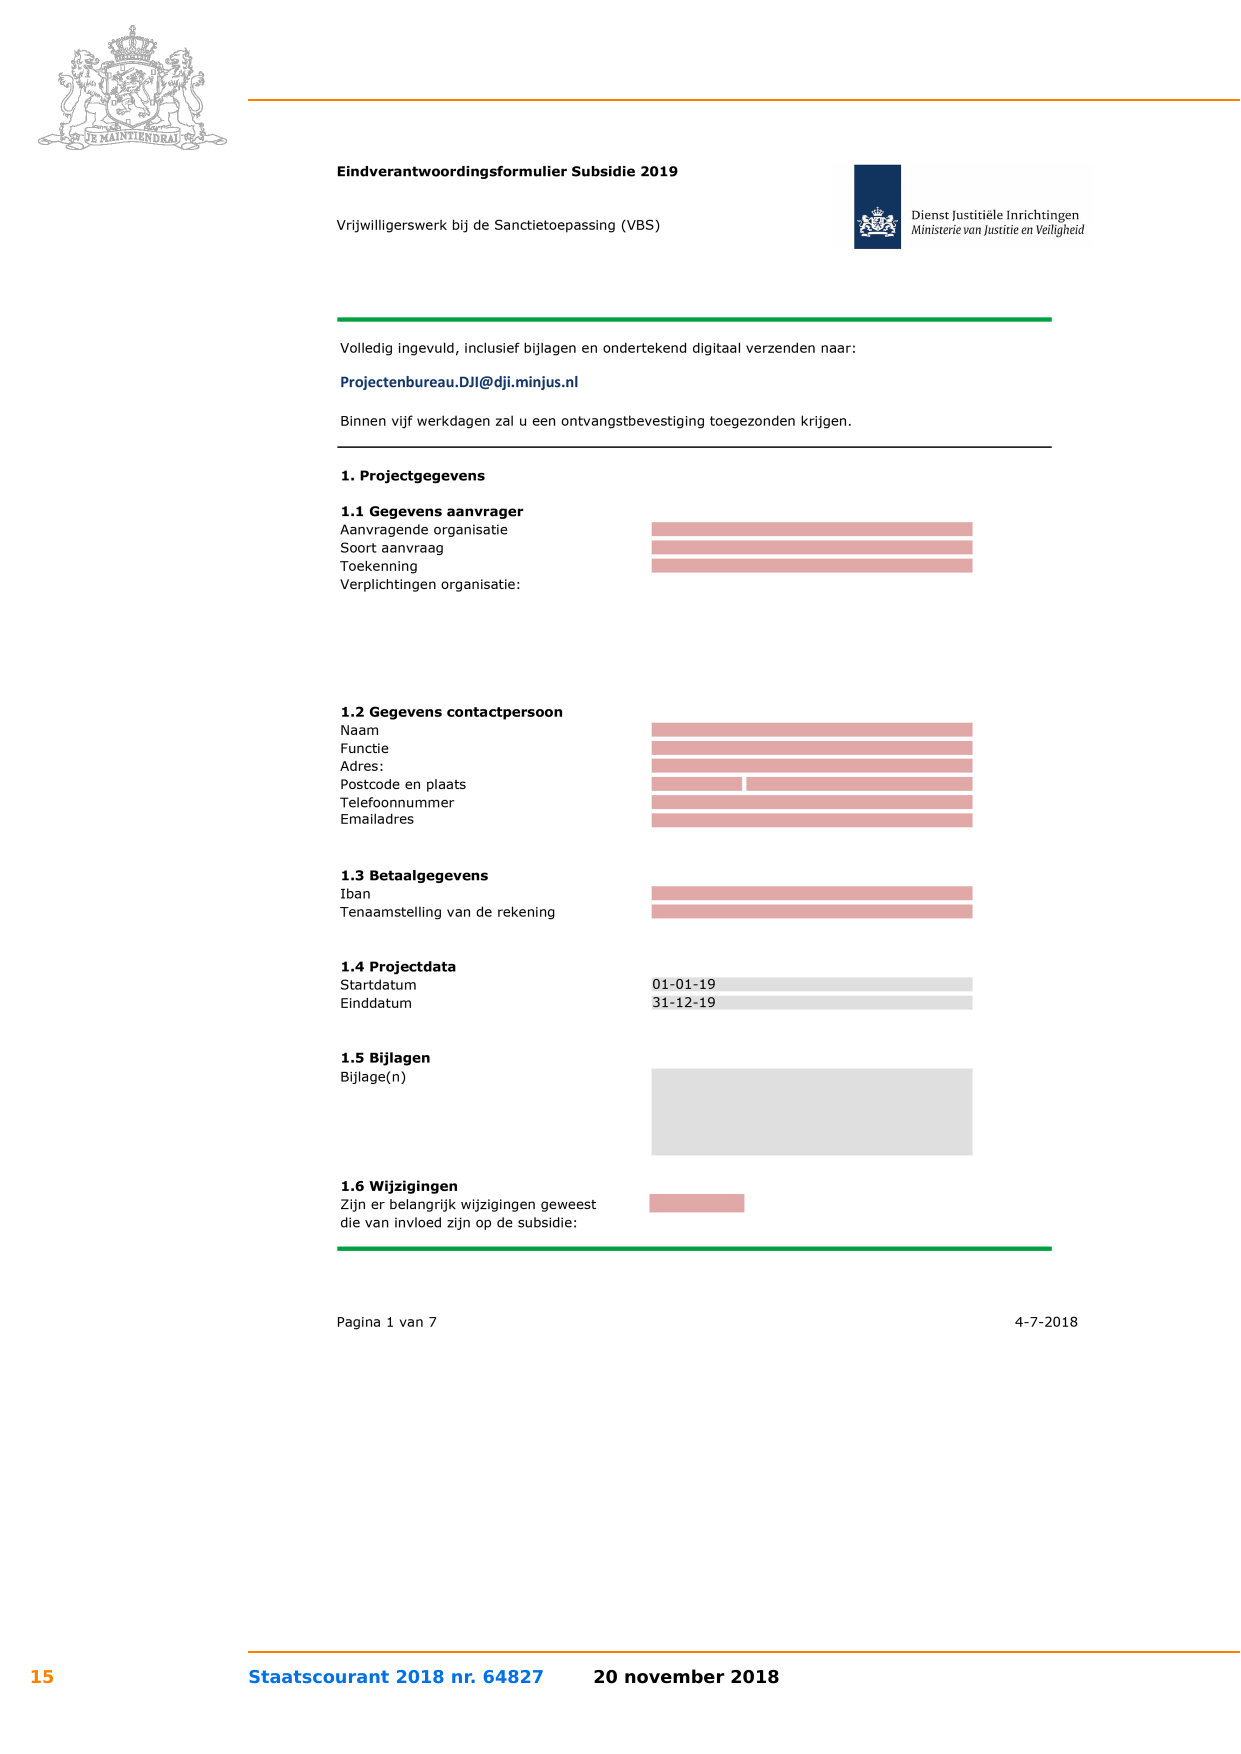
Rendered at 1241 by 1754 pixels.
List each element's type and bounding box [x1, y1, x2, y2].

picture [248, 130, 1134, 1382]
picture [38, 25, 227, 150]
